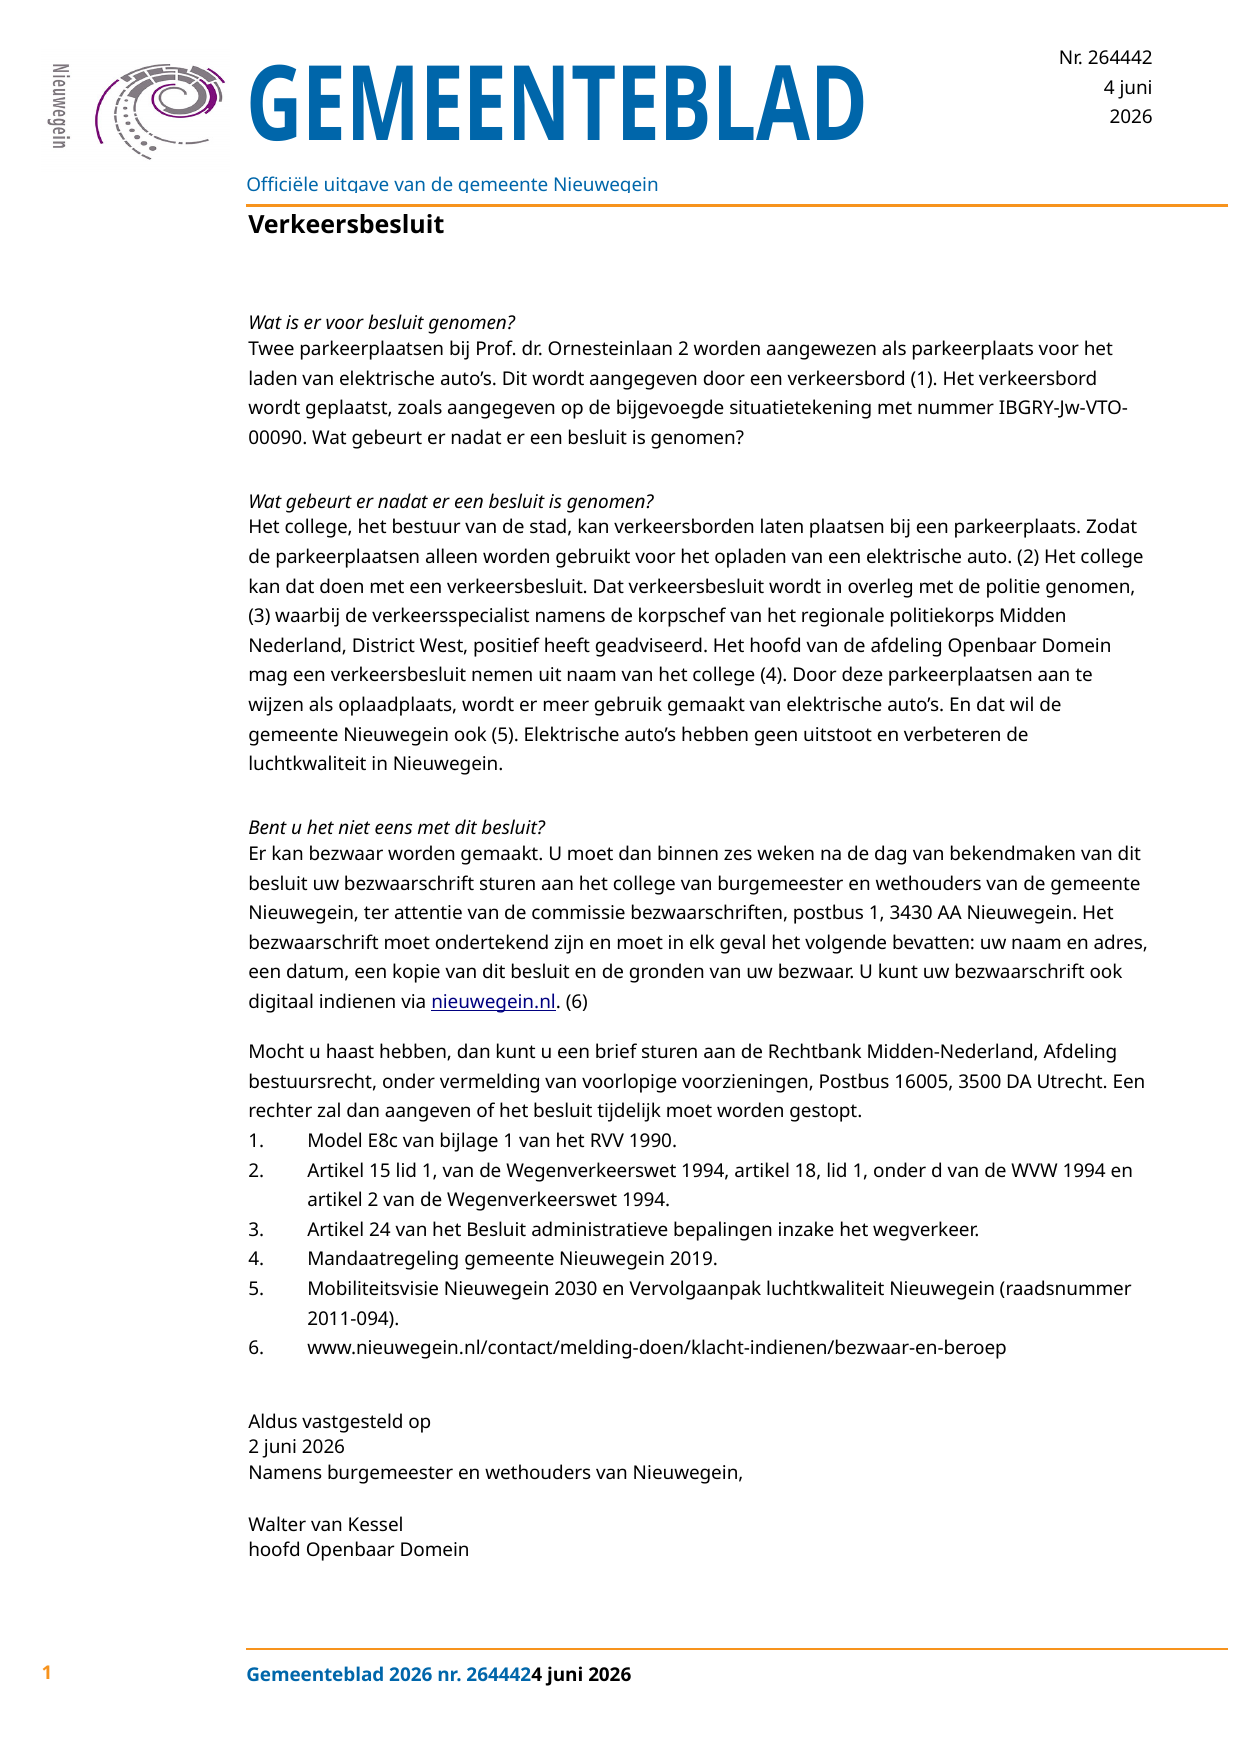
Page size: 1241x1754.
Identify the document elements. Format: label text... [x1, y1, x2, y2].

list Model E8c van bijlage 1 van het RVV 1990. [248, 1127, 1152, 1153]
text Wat gebeurt er nadat er een besluit is genomen? [248, 488, 1152, 514]
text Walter van Kessel [248, 1511, 1152, 1536]
text 2 juni 2026 [248, 1433, 1152, 1459]
text Namens burgemeester en wethouders van Nieuwegein, [248, 1459, 1152, 1485]
picture [41, 47, 231, 172]
list Mandaatregeling gemeente Nieuwegein 2019. [248, 1246, 1152, 1271]
text Twee parkeerplaatsen bij Prof. dr. Ornesteinlaan 2 worden aangewezen als parkeerplaats voor het laden van elektrische auto’s. Dit wordt aangegeven door een verkeersbord (1). Het verkeersbord wordt geplaatst, zoals aangegeven op de bijgevoegde situatietekening met nummer IBGRY-Jw-VTO-00090. Wat gebeurt er nadat er een besluit is genomen? [248, 335, 1152, 450]
text Aldus vastgesteld op [248, 1408, 1152, 1433]
text Verkeersbesluit [248, 207, 1152, 241]
text Bent u het niet eens met dit besluit? [248, 814, 1152, 840]
text Mocht u haast hebben, dan kunt u een brief sturen aan de Rechtbank Midden-Nederland, Afdeling bestuursrecht, onder vermelding van voorlopige voorzieningen, Postbus 16005, 3500 DA Utrecht. Een rechter zal dan aangeven of het besluit tijdelijk moet worden gestopt. [248, 1038, 1152, 1123]
list www.nieuwegein.nl/contact/melding-doen/klacht-indienen/bezwaar-en-beroep [248, 1334, 1152, 1360]
list Mobiliteitsvisie Nieuwegein 2030 en Vervolgaanpak luchtkwaliteit Nieuwegein (raadsnummer 2011-094). [248, 1275, 1152, 1330]
text Het college, het bestuur van de stad, kan verkeersborden laten plaatsen bij een parkeerplaats. Zodat de parkeerplaatsen alleen worden gebruikt voor het opladen van een elektrische auto. (2) Het college kan dat doen met een verkeersbesluit. Dat verkeersbesluit wordt in overleg met de politie genomen, (3) waarbij de verkeersspecialist namens de korpschef van het regionale politiekorps Midden Nederland, District West, positief heeft geadviseerd. Het hoofd van de afdeling Openbaar Domein mag een verkeersbesluit nemen uit naam van het college (4). Door deze parkeerplaatsen aan te wijzen als oplaadplaats, wordt er meer gebruik gemaakt van elektrische auto’s. En dat wil de gemeente Nieuwegein ook (5). Elektrische auto’s hebben geen uitstoot en verbeteren de luchtkwaliteit in Nieuwegein. [248, 514, 1152, 776]
text hoofd Openbaar Domein [248, 1536, 1152, 1562]
text Wat is er voor besluit genomen? [248, 309, 1152, 335]
list Artikel 15 lid 1, van de Wegenverkeerswet 1994, artikel 18, lid 1, onder d van de WVW 1994 en artikel 2 van de Wegenverkeerswet 1994. [248, 1157, 1152, 1212]
text Er kan bezwaar worden gemaakt. U moet dan binnen zes weken na de dag van bekendmaken van dit besluit uw bezwaarschrift sturen aan het college van burgemeester en wethouders van de gemeente Nieuwegein, ter attentie van de commissie bezwaarschriften, postbus 1, 3430 AA Nieuwegein. Het bezwaarschrift moet ondertekend zijn en moet in elk geval het volgende bevatten: uw naam en adres, een datum, een kopie van dit besluit en de gronden van uw bezwaar. U kunt uw bezwaarschrift ook digitaal indienen via nieuwegein.nl. (6) [248, 840, 1152, 1014]
list Artikel 24 van het Besluit administratieve bepalingen inzake het wegverkeer. [248, 1216, 1152, 1242]
